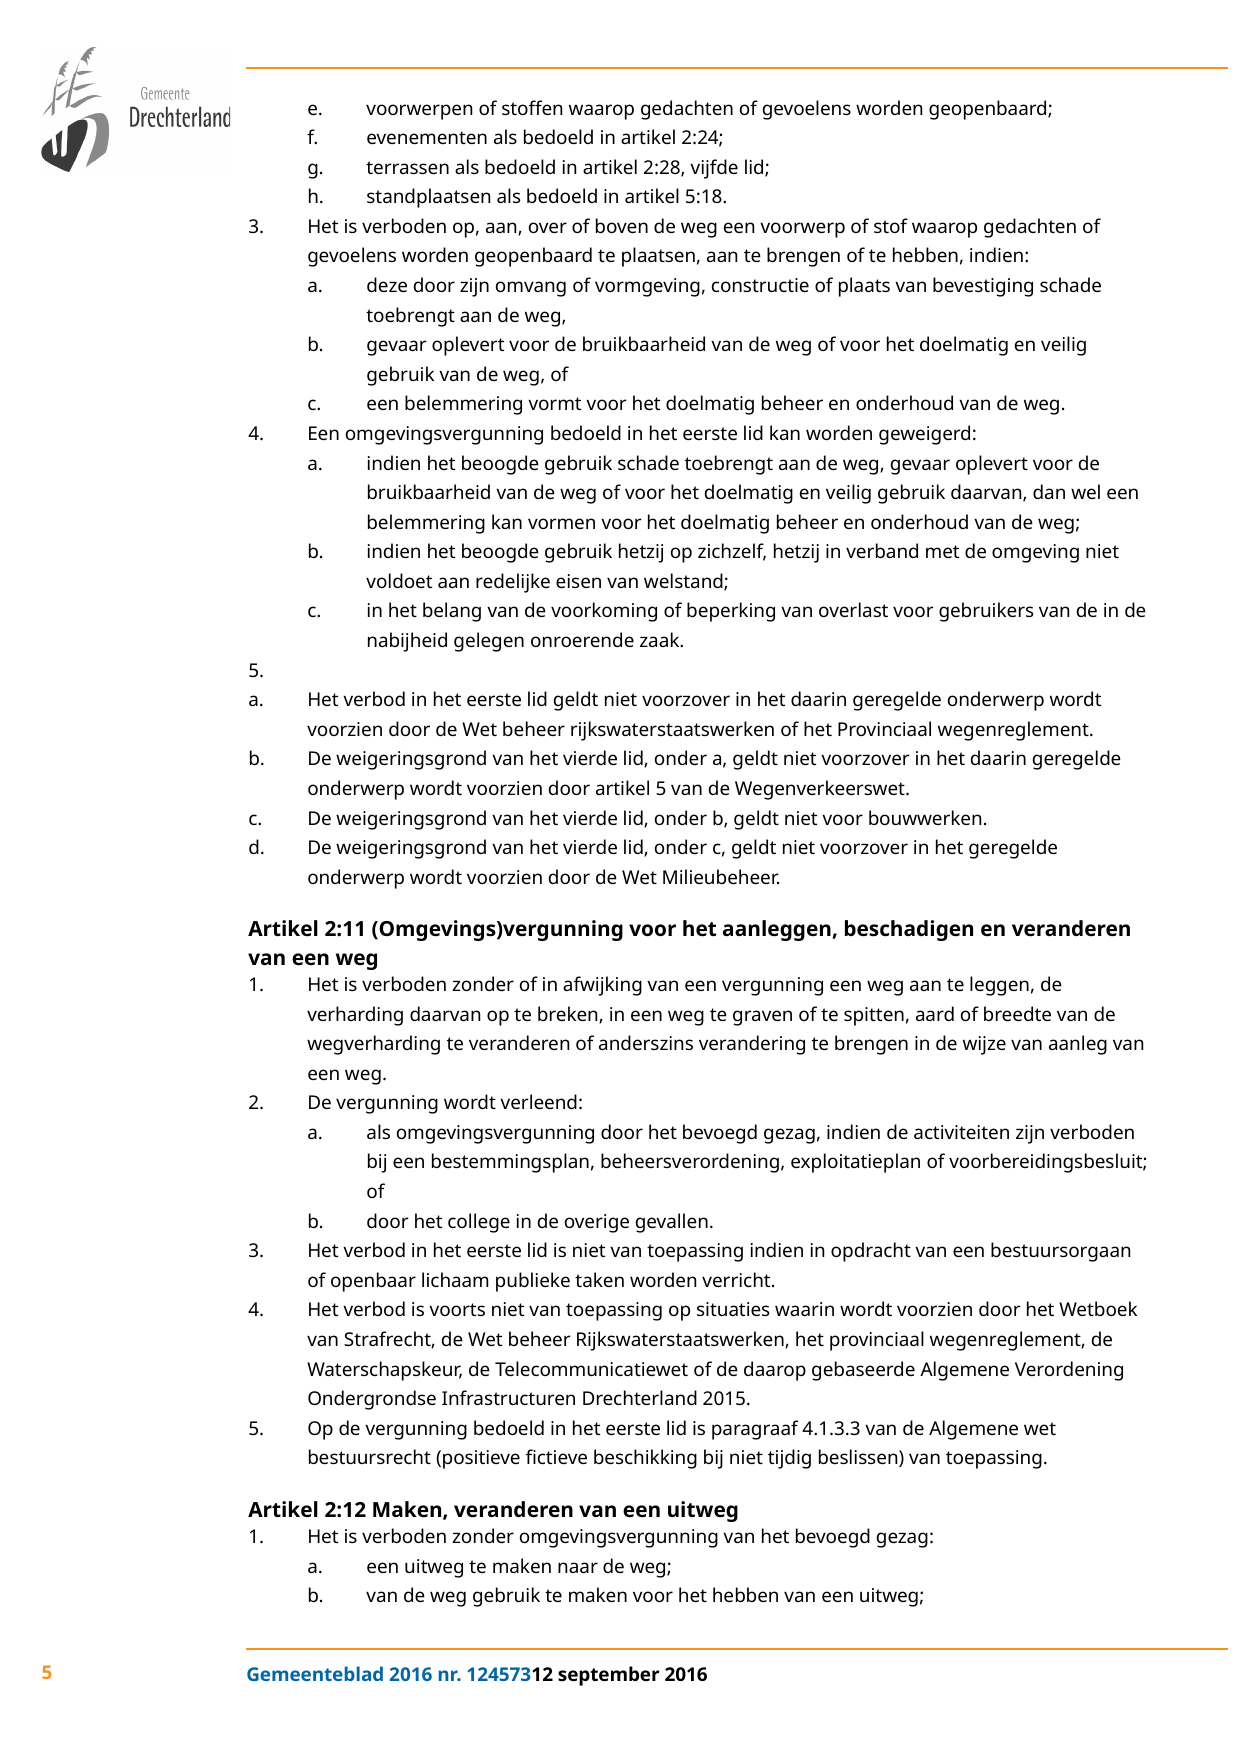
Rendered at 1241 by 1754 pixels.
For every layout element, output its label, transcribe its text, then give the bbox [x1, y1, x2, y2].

list indien het beoogde gebruik hetzij op zichzelf, hetzij in verband met de omgeving niet voldoet aan redelijke eisen van welstand; [307, 538, 1152, 594]
list Het is verboden zonder of in afwijking van een vergunning een weg aan te leggen, de verharding daarvan op te breken, in een weg te graven of te spitten, aard of breedte van de wegverharding te veranderen of anderszins verandering te brengen in de wijze van aanleg van een weg. [248, 971, 1152, 1086]
picture [41, 47, 231, 172]
list De weigeringsgrond van het vierde lid, onder b, geldt niet voor bouwwerken. [248, 805, 1152, 831]
list terrassen als bedoeld in artikel 2:28, vijfde lid; [307, 154, 1152, 180]
list Het verbod is voorts niet van toepassing op situaties waarin wordt voorzien door het Wetboek van Strafrecht, de Wet beheer Rijkswaterstaatswerken, het provinciaal wegenreglement, de Waterschapskeur, de Telecommunicatiewet of de daarop gebaseerde Algemene Verordening Ondergrondse Infrastructuren Drechterland 2015. [248, 1297, 1152, 1411]
list Het is verboden op, aan, over of boven de weg een voorwerp of stof waarop gedachten of gevoelens worden geopenbaard te plaatsen, aan te brengen of te hebben, indien: [248, 213, 1152, 268]
list deze door zijn omvang of vormgeving, constructie of plaats van bevestiging schade toebrengt aan de weg, [307, 272, 1152, 328]
list voorwerpen of stoffen waarop gedachten of gevoelens worden geopenbaard; [307, 95, 1152, 121]
list Een omgevingsvergunning bedoeld in het eerste lid kan worden geweigerd: [248, 420, 1152, 446]
list als omgevingsvergunning door het bevoegd gezag, indien de activiteiten zijn verboden bij een bestemmingsplan, beheersverordening, exploitatieplan of voorbereidingsbesluit; of [307, 1119, 1152, 1204]
list Het verbod in het eerste lid is niet van toepassing indien in opdracht van een bestuursorgaan of openbaar lichaam publieke taken worden verricht. [248, 1237, 1152, 1293]
text Artikel 2:11 (Omgevings)vergunning voor het aanleggen, beschadigen en veranderen van een weg [248, 914, 1152, 971]
list gevaar oplevert voor de bruikbaarheid van de weg of voor het doelmatig en veilig gebruik van de weg, of [307, 331, 1152, 387]
list Het is verboden zonder omgevingsvergunning van het bevoegd gezag: [248, 1523, 1152, 1549]
list door het college in de overige gevallen. [307, 1208, 1152, 1234]
list evenementen als bedoeld in artikel 2:24; [307, 124, 1152, 150]
list indien het beoogde gebruik schade toebrengt aan de weg, gevaar oplevert voor de bruikbaarheid van de weg of voor het doelmatig en veilig gebruik daarvan, dan wel een belemmering kan vormen voor het doelmatig beheer en onderhoud van de weg; [307, 450, 1152, 535]
list van de weg gebruik te maken voor het hebben van een uitweg; [307, 1583, 1152, 1608]
list in het belang van de voorkoming of beperking van overlast voor gebruikers van de in de nabijheid gelegen onroerende zaak. [307, 598, 1152, 653]
text 5. [248, 657, 1152, 683]
list Het verbod in het eerste lid geldt niet voorzover in het daarin geregelde onderwerp wordt voorzien door de Wet beheer rijkswaterstaatswerken of het Provinciaal wegenreglement. [248, 686, 1152, 742]
list De weigeringsgrond van het vierde lid, onder c, geldt niet voorzover in het geregelde onderwerp wordt voorzien door de Wet Milieubeheer. [248, 834, 1152, 890]
list De vergunning wordt verleend: [248, 1089, 1152, 1115]
list Op de vergunning bedoeld in het eerste lid is paragraaf 4.1.3.3 van de Algemene wet bestuursrecht (positieve fictieve beschikking bij niet tijdig beslissen) van toepassing. [248, 1415, 1152, 1470]
text Artikel 2:12 Maken, veranderen van een uitweg [248, 1495, 1152, 1523]
list standplaatsen als bedoeld in artikel 5:18. [307, 183, 1152, 209]
list een uitweg te maken naar de weg; [307, 1553, 1152, 1579]
list een belemmering vormt voor het doelmatig beheer en onderhoud van de weg. [307, 391, 1152, 416]
list De weigeringsgrond van het vierde lid, onder a, geldt niet voorzover in het daarin geregelde onderwerp wordt voorzien door artikel 5 van de Wegenverkeerswet. [248, 746, 1152, 801]
